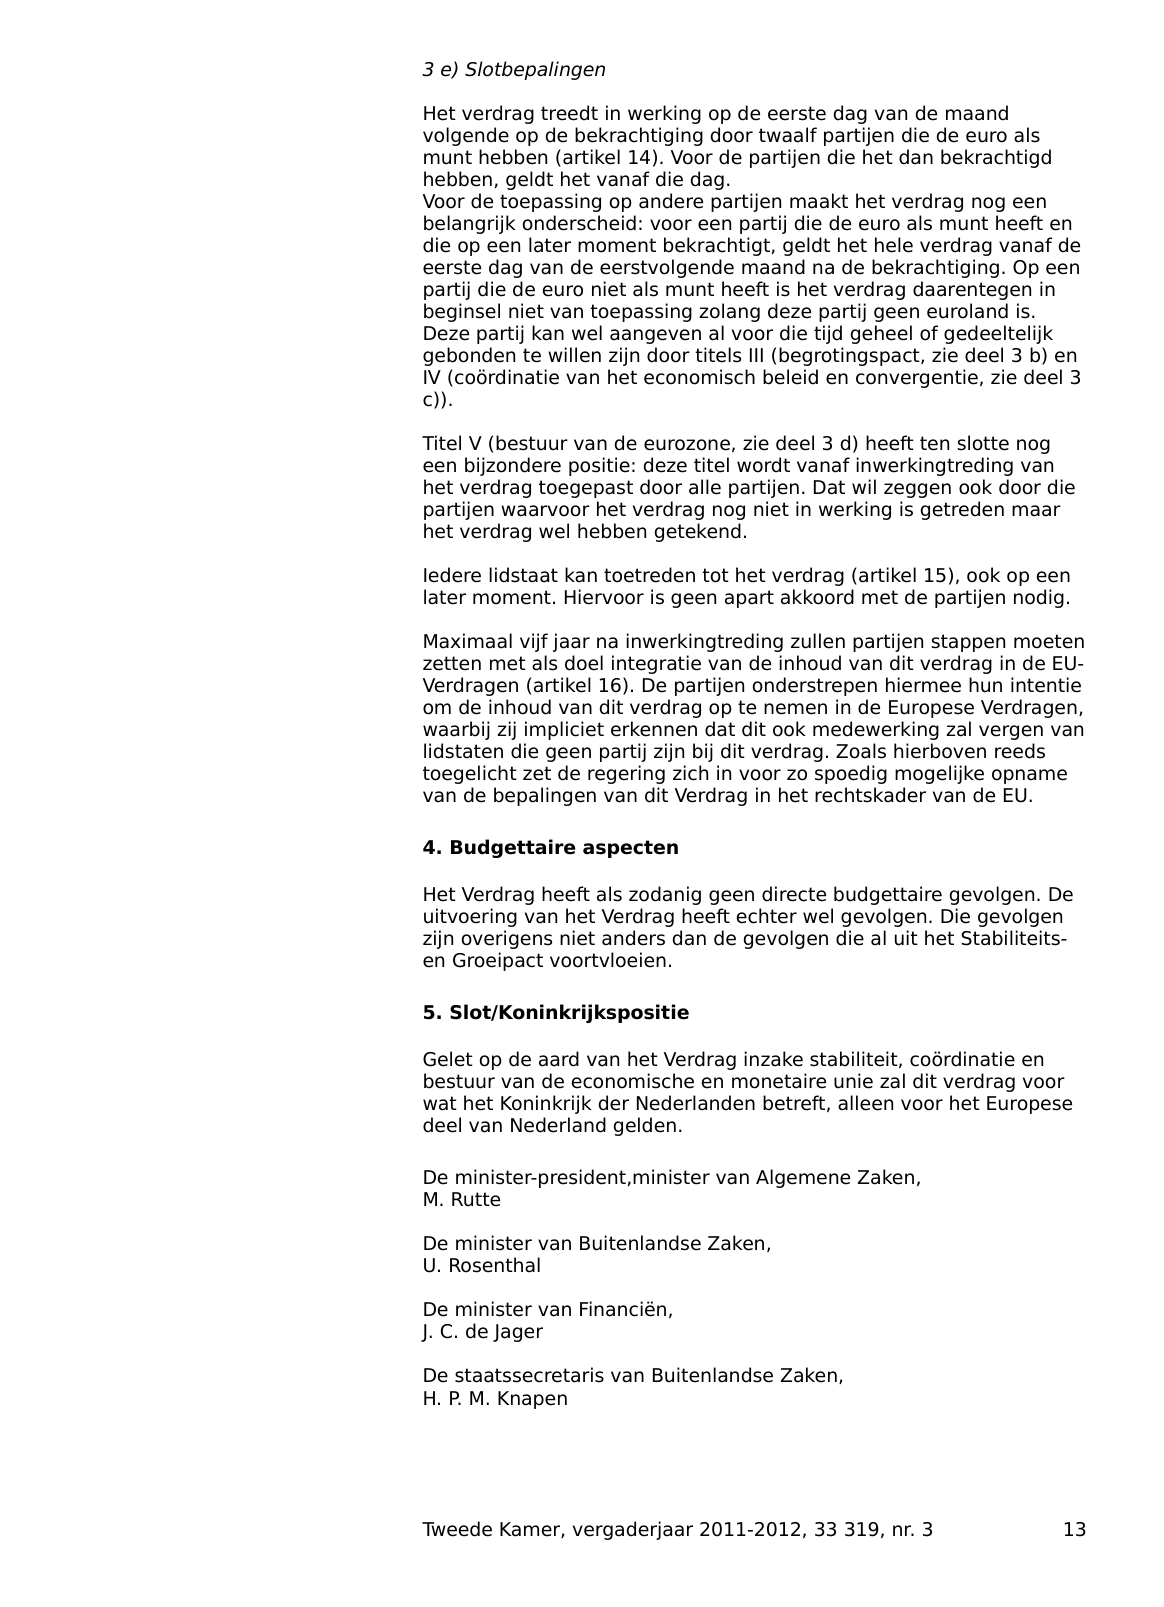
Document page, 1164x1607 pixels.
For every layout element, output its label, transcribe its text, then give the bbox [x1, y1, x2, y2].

text De minister-president,minister van Algemene Zaken, M. Rutte [422, 1167, 1087, 1211]
text Gelet op de aard van het Verdrag inzake stabiliteit, coördinatie en bestuur van de economische en monetaire unie zal dit verdrag voor wat het Koninkrijk der Nederlanden betreft, alleen voor het Europese deel van Nederland gelden. [422, 1049, 1087, 1137]
subtitle 4. Budgettaire aspecten [422, 837, 1087, 859]
text De minister van Buitenlandse Zaken, U. Rosenthal [422, 1233, 1087, 1277]
subtitle 3 e) Slotbepalingen [422, 59, 1087, 81]
text Titel V (bestuur van de eurozone, zie deel 3 d) heeft ten slotte nog een bijzondere positie: deze titel wordt vanaf inwerkingtreding van het verdrag toegepast door alle partijen. Dat wil zeggen ook door die partijen waarvoor het verdrag nog niet in werking is getreden maar het verdrag wel hebben getekend. [422, 433, 1087, 543]
text De minister van Financiën, J. C. de Jager [422, 1299, 1087, 1343]
text Iedere lidstaat kan toetreden tot het verdrag (artikel 15), ook op een later moment. Hiervoor is geen apart akkoord met de partijen nodig. [422, 565, 1087, 609]
text Voor de toepassing op andere partijen maakt het verdrag nog een belangrijk onderscheid: voor een partij die de euro als munt heeft en die op een later moment bekrachtigt, geldt het hele verdrag vanaf de eerste dag van de eerstvolgende maand na de bekrachtiging. Op een partij die de euro niet als munt heeft is het verdrag daarentegen in beginsel niet van toepassing zolang deze partij geen euroland is. Deze partij kan wel aangeven al voor die tijd geheel of gedeeltelijk gebonden te willen zijn door titels III (begrotingspact, zie deel 3 b) en IV (coördinatie van het economisch beleid en convergentie, zie deel 3 c)). [422, 191, 1087, 411]
text De staatssecretaris van Buitenlandse Zaken, H. P. M. Knapen [422, 1365, 1087, 1409]
text Het Verdrag heeft als zodanig geen directe budgettaire gevolgen. De uitvoering van het Verdrag heeft echter wel gevolgen. Die gevolgen zijn overigens niet anders dan de gevolgen die al uit het Stabiliteits- en Groeipact voortvloeien. [422, 884, 1087, 972]
text Maximaal vijf jaar na inwerkingtreding zullen partijen stappen moeten zetten met als doel integratie van de inhoud van dit verdrag in de EU-Verdragen (artikel 16). De partijen onderstrepen hiermee hun intentie om de inhoud van dit verdrag op te nemen in de Europese Verdragen, waarbij zij impliciet erkennen dat dit ook medewerking zal vergen van lidstaten die geen partij zijn bij dit verdrag. Zoals hierboven reeds toegelicht zet de regering zich in voor zo spoedig mogelijke opname van de bepalingen van dit Verdrag in het rechtskader van de EU. [422, 631, 1087, 807]
subtitle 5. Slot/Koninkrijkspositie [422, 1002, 1087, 1024]
text Het verdrag treedt in werking op de eerste dag van de maand volgende op de bekrachtiging door twaalf partijen die de euro als munt hebben (artikel 14). Voor de partijen die het dan bekrachtigd hebben, geldt het vanaf die dag. [422, 103, 1087, 191]
